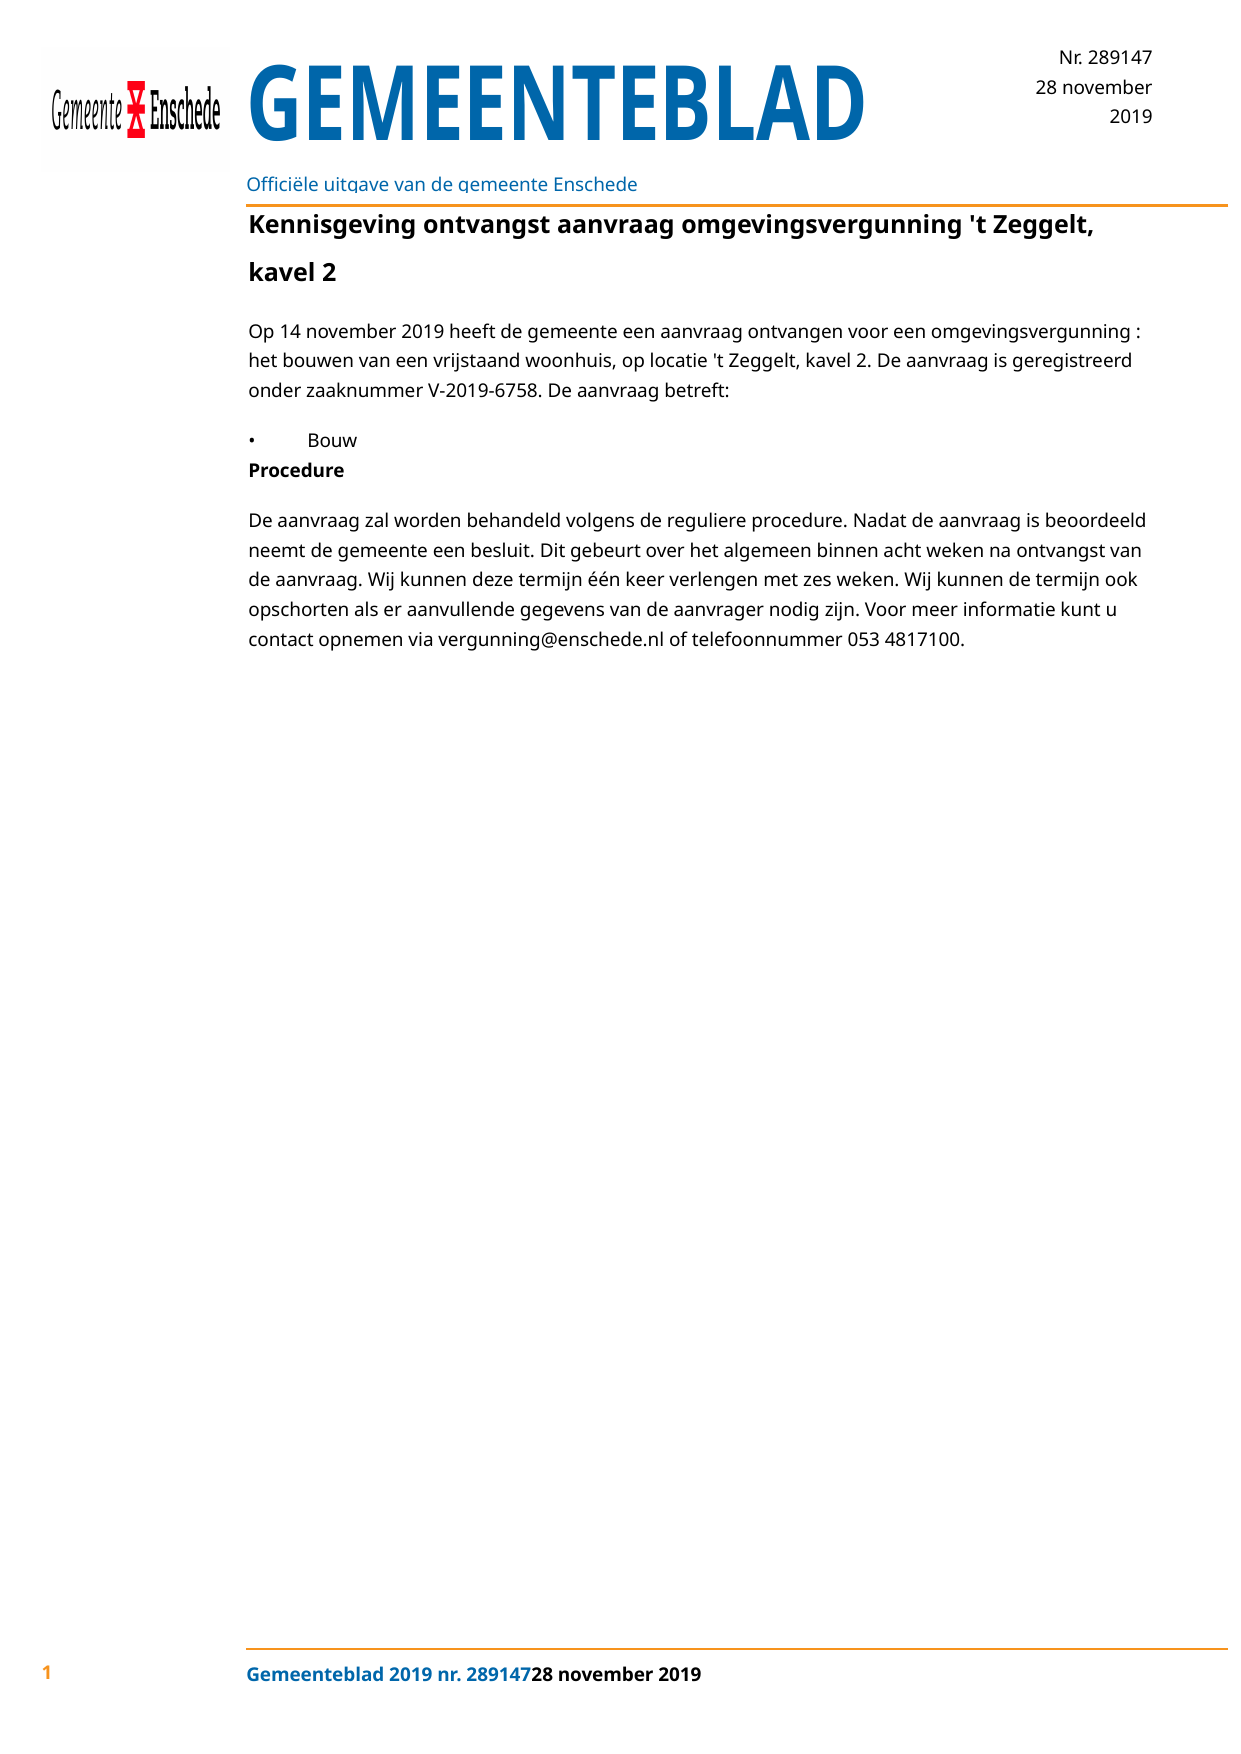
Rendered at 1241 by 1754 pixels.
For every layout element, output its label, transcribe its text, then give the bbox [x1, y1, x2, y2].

text Kennisgeving ontvangst aanvraag omgevingsvergunning 't Zeggelt, kavel 2 [248, 207, 1152, 288]
text De aanvraag zal worden behandeld volgens de reguliere procedure. Nadat de aanvraag is beoordeeld neemt de gemeente een besluit. Dit gebeurt over het algemeen binnen acht weken na ontvangst van de aanvraag. Wij kunnen deze termijn één keer verlengen met zes weken. Wij kunnen de termijn ook opschorten als er aanvullende gegevens van de aanvrager nodig zijn. Voor meer informatie kunt u contact opnemen via vergunning@enschede.nl of telefoonnummer 053 4817100. [248, 507, 1152, 652]
text Op 14 november 2019 heeft de gemeente een aanvraag ontvangen voor een omgevingsvergunning : het bouwen van een vrijstaand woonhuis, op locatie 't Zeggelt, kavel 2. De aanvraag is geregistreerd onder zaaknummer V-2019-6758. De aanvraag betreft: [248, 318, 1152, 403]
list Bouw [248, 427, 1152, 453]
picture [41, 47, 231, 172]
text Procedure [248, 457, 1152, 483]
